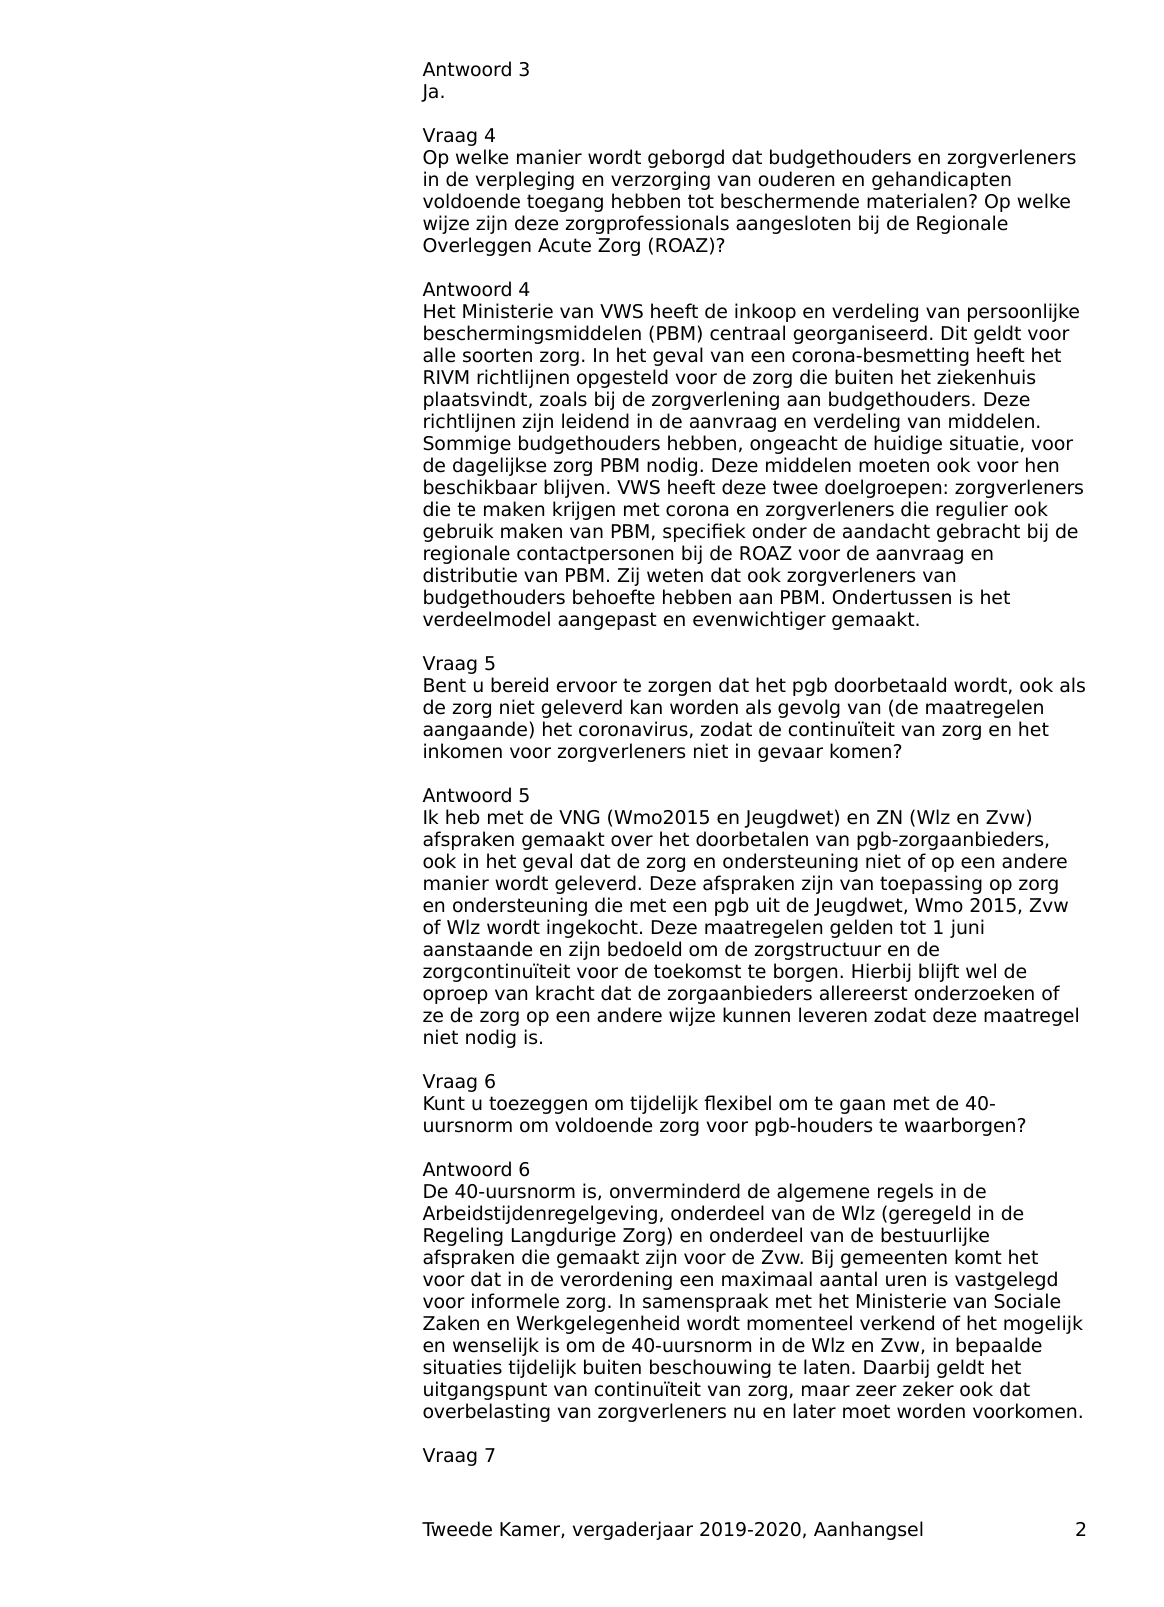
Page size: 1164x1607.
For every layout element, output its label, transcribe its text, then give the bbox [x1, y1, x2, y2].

text Ik heb met de VNG (Wmo2015 en Jeugdwet) en ZN (Wlz en Zvw) afspraken gemaakt over het doorbetalen van pgb-zorgaanbieders, ook in het geval dat de zorg en ondersteuning niet of op een andere manier wordt geleverd. Deze afspraken zijn van toepassing op zorg en ondersteuning die met een pgb uit de Jeugdwet, Wmo 2015, Zvw of Wlz wordt ingekocht. Deze maatregelen gelden tot 1 juni aanstaande en zijn bedoeld om de zorgstructuur en de zorgcontinuïteit voor de toekomst te borgen. Hierbij blijft wel de oproep van kracht dat de zorgaanbieders allereerst onderzoeken of ze de zorg op een andere wijze kunnen leveren zodat deze maatregel niet nodig is. [422, 807, 1087, 1049]
text Bent u bereid ervoor te zorgen dat het pgb doorbetaald wordt, ook als de zorg niet geleverd kan worden als gevolg van (de maatregelen aangaande) het coronavirus, zodat de continuïteit van zorg en het inkomen voor zorgverleners niet in gevaar komen? [422, 675, 1087, 763]
text Antwoord 3 [422, 59, 1087, 81]
text Antwoord 5 [422, 785, 1087, 807]
text Op welke manier wordt geborgd dat budgethouders en zorgverleners in de verpleging en verzorging van ouderen en gehandicapten voldoende toegang hebben tot beschermende materialen? Op welke wijze zijn deze zorgprofessionals aangesloten bij de Regionale Overleggen Acute Zorg (ROAZ)? [422, 147, 1087, 257]
text Ja. [422, 81, 1087, 103]
text Vraag 4 [422, 125, 1087, 147]
text Vraag 6 [422, 1071, 1087, 1093]
text Antwoord 6 [422, 1159, 1087, 1181]
text De 40-uursnorm is, onverminderd de algemene regels in de Arbeidstijdenregelgeving, onderdeel van de Wlz (geregeld in de Regeling Langdurige Zorg) en onderdeel van de bestuurlijke afspraken die gemaakt zijn voor de Zvw. Bij gemeenten komt het voor dat in de verordening een maximaal aantal uren is vastgelegd voor informele zorg. In samenspraak met het Ministerie van Sociale Zaken en Werkgelegenheid wordt momenteel verkend of het mogelijk en wenselijk is om de 40-uursnorm in de Wlz en Zvw, in bepaalde situaties tijdelijk buiten beschouwing te laten. Daarbij geldt het uitgangspunt van continuïteit van zorg, maar zeer zeker ook dat overbelasting van zorgverleners nu en later moet worden voorkomen. [422, 1181, 1087, 1423]
text Het Ministerie van VWS heeft de inkoop en verdeling van persoonlijke beschermingsmiddelen (PBM) centraal georganiseerd. Dit geldt voor alle soorten zorg. In het geval van een corona-besmetting heeft het RIVM richtlijnen opgesteld voor de zorg die buiten het ziekenhuis plaatsvindt, zoals bij de zorgverlening aan budgethouders. Deze richtlijnen zijn leidend in de aanvraag en verdeling van middelen. Sommige budgethouders hebben, ongeacht de huidige situatie, voor de dagelijkse zorg PBM nodig. Deze middelen moeten ook voor hen beschikbaar blijven. VWS heeft deze twee doelgroepen: zorgverleners die te maken krijgen met corona en zorgverleners die regulier ook gebruik maken van PBM, specifiek onder de aandacht gebracht bij de regionale contactpersonen bij de ROAZ voor de aanvraag en distributie van PBM. Zij weten dat ook zorgverleners van budgethouders behoefte hebben aan PBM. Ondertussen is het verdeelmodel aangepast en evenwichtiger gemaakt. [422, 301, 1087, 631]
text Vraag 5 [422, 653, 1087, 675]
text Kunt u toezeggen om tijdelijk flexibel om te gaan met de 40-uursnorm om voldoende zorg voor pgb-houders te waarborgen? [422, 1093, 1087, 1137]
text Vraag 7 [422, 1445, 1087, 1467]
text Antwoord 4 [422, 279, 1087, 301]
